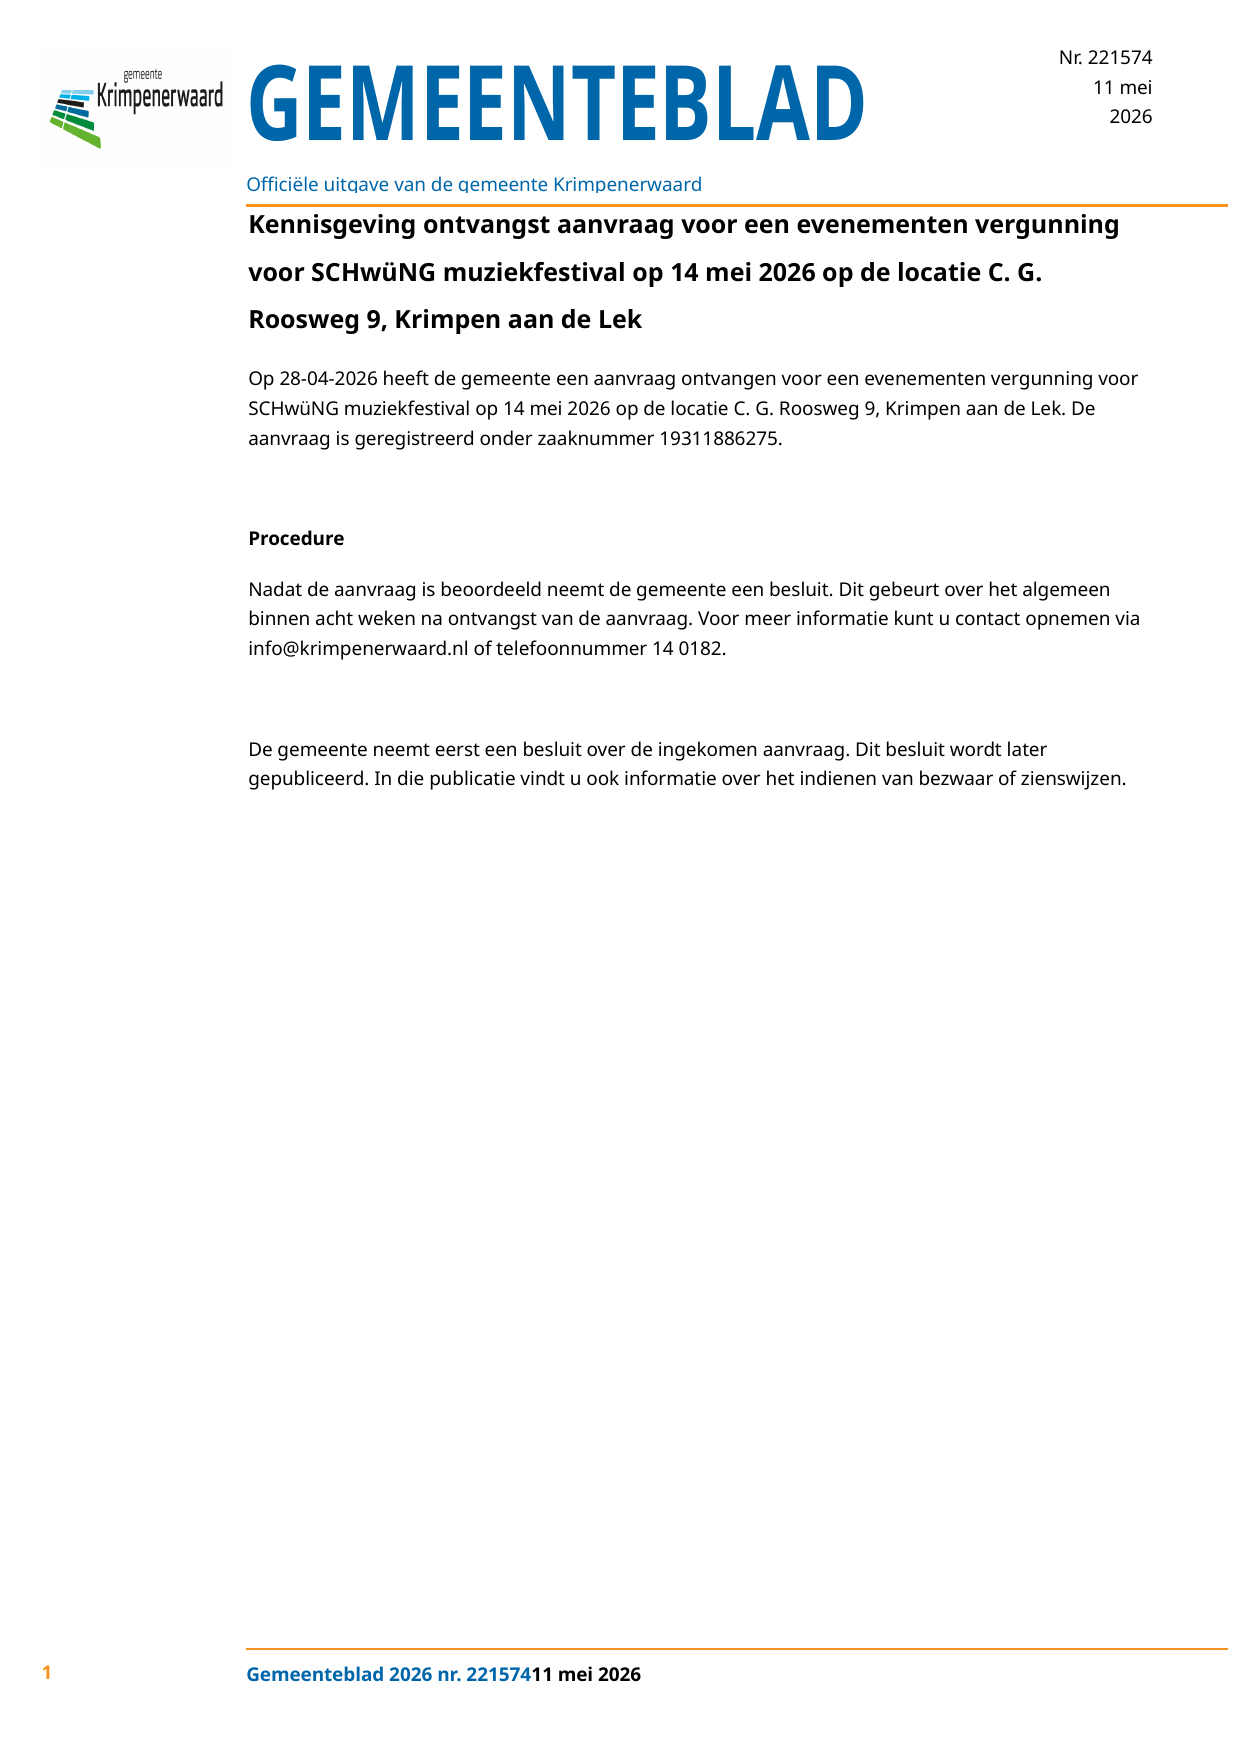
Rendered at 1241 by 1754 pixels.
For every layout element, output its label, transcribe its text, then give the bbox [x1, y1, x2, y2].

text Kennisgeving ontvangst aanvraag voor een evenementen vergunning voor SCHwüNG muziekfestival op 14 mei 2026 op de locatie C. G. Roosweg 9, Krimpen aan de Lek [248, 207, 1152, 336]
text Procedure [248, 526, 1152, 551]
text Nadat de aanvraag is beoordeeld neemt de gemeente een besluit. Dit gebeurt over het algemeen binnen acht weken na ontvangst van de aanvraag. Voor meer informatie kunt u contact opnemen via info@krimpenerwaard.nl of telefoonnummer 14 0182. [248, 576, 1152, 661]
text Op 28-04-2026 heeft de gemeente een aanvraag ontvangen voor een evenementen vergunning voor SCHwüNG muziekfestival op 14 mei 2026 op de locatie C. G. Roosweg 9, Krimpen aan de Lek. De aanvraag is geregistreerd onder zaaknummer 19311886275. [248, 366, 1152, 450]
picture [41, 47, 231, 172]
text De gemeente neemt eerst een besluit over de ingekomen aanvraag. Dit besluit wordt later gepubliceerd. In die publicatie vindt u ook informatie over het indienen van bezwaar of zienswijzen. [248, 736, 1152, 791]
